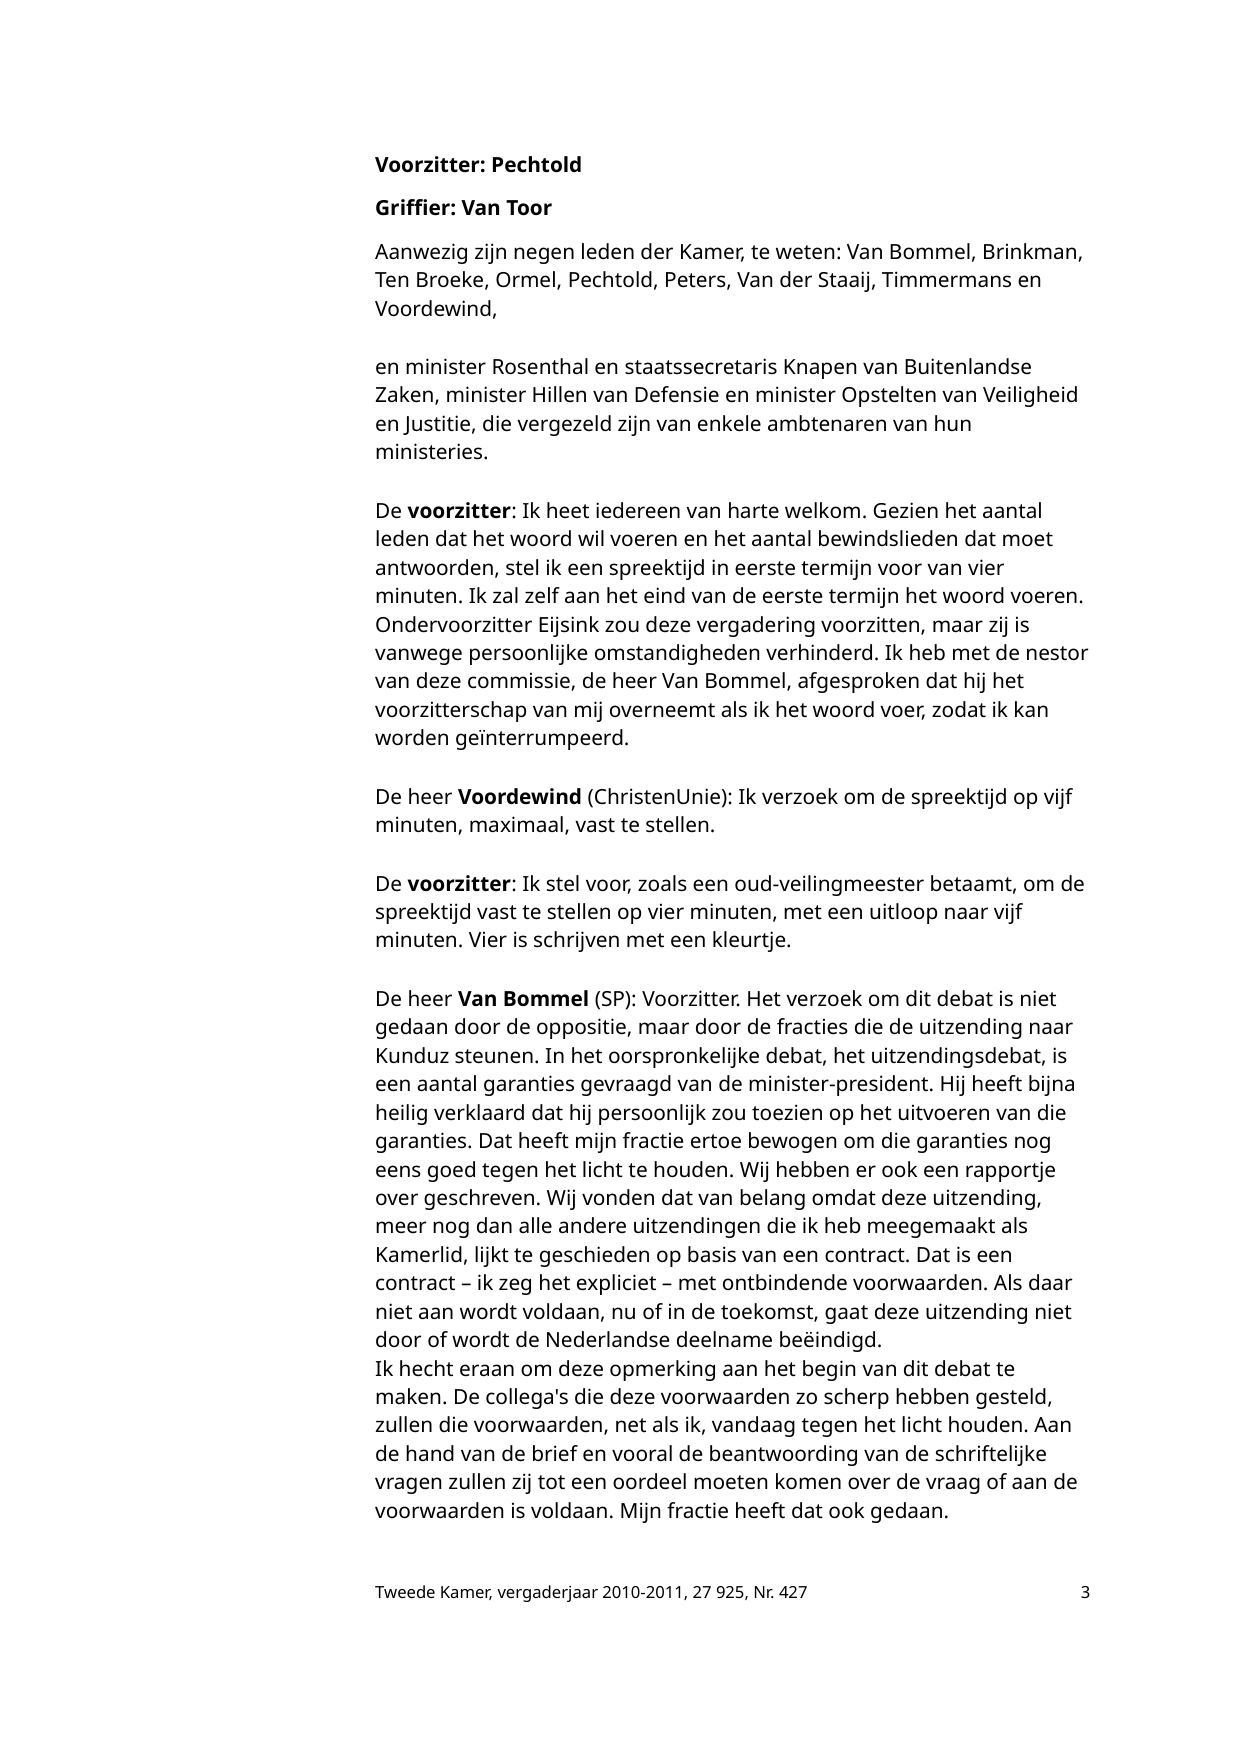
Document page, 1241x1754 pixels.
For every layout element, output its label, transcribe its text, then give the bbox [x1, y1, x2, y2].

text De heer Voordewind (ChristenUnie): Ik verzoek om de spreektijd op vijf minuten, maximaal, vast te stellen. [375, 782, 1090, 839]
text De voorzitter: Ik stel voor, zoals een oud-veilingmeester betaamt, om de spreektijd vast te stellen op vier minuten, met een uitloop naar vijf minuten. Vier is schrijven met een kleurtje. [375, 869, 1090, 954]
text Griffier: Van Toor [375, 193, 1090, 222]
text Ik hecht eraan om deze opmerking aan het begin van dit debat te maken. De collega's die deze voorwaarden zo scherp hebben gesteld, zullen die voorwaarden, net als ik, vandaag tegen het licht houden. Aan de hand van de brief en vooral de beantwoording van de schriftelijke vragen zullen zij tot een oordeel moeten komen over de vraag of aan de voorwaarden is voldaan. Mijn fractie heeft dat ook gedaan. [375, 1354, 1090, 1524]
text De voorzitter: Ik heet iedereen van harte welkom. Gezien het aantal leden dat het woord wil voeren en het aantal bewindslieden dat moet antwoorden, stel ik een spreektijd in eerste termijn voor van vier minuten. Ik zal zelf aan het eind van de eerste termijn het woord voeren. Ondervoorzitter Eijsink zou deze vergadering voorzitten, maar zij is vanwege persoonlijke omstandigheden verhinderd. Ik heb met de nestor van deze commissie, de heer Van Bommel, afgesproken dat hij het voorzitterschap van mij overneemt als ik het woord voer, zodat ik kan worden geïnterrumpeerd. [375, 496, 1090, 752]
text Aanwezig zijn negen leden der Kamer, te weten: Van Bommel, Brinkman, Ten Broeke, Ormel, Pechtold, Peters, Van der Staaij, Timmermans en Voordewind, [375, 237, 1090, 322]
text en minister Rosenthal en staatssecretaris Knapen van Buitenlandse Zaken, minister Hillen van Defensie en minister Opstelten van Veiligheid en Justitie, die vergezeld zijn van enkele ambtenaren van hun ministeries. [375, 352, 1090, 466]
text De heer Van Bommel (SP): Voorzitter. Het verzoek om dit debat is niet gedaan door de oppositie, maar door de fracties die de uitzending naar Kunduz steunen. In het oorspronkelijke debat, het uitzendingsdebat, is een aantal garanties gevraagd van de minister-president. Hij heeft bijna heilig verklaard dat hij persoonlijk zou toezien op het uitvoeren van die garanties. Dat heeft mijn fractie ertoe bewogen om die garanties nog eens goed tegen het licht te houden. Wij hebben er ook een rapportje over geschreven. Wij vonden dat van belang omdat deze uitzending, meer nog dan alle andere uitzendingen die ik heb meegemaakt als Kamerlid, lijkt te geschieden op basis van een contract. Dat is een contract – ik zeg het expliciet – met ontbindende voorwaarden. Als daar niet aan wordt voldaan, nu of in de toekomst, gaat deze uitzending niet door of wordt de Nederlandse deelname beëindigd. [375, 984, 1090, 1354]
text Voorzitter: Pechtold [375, 150, 1090, 178]
